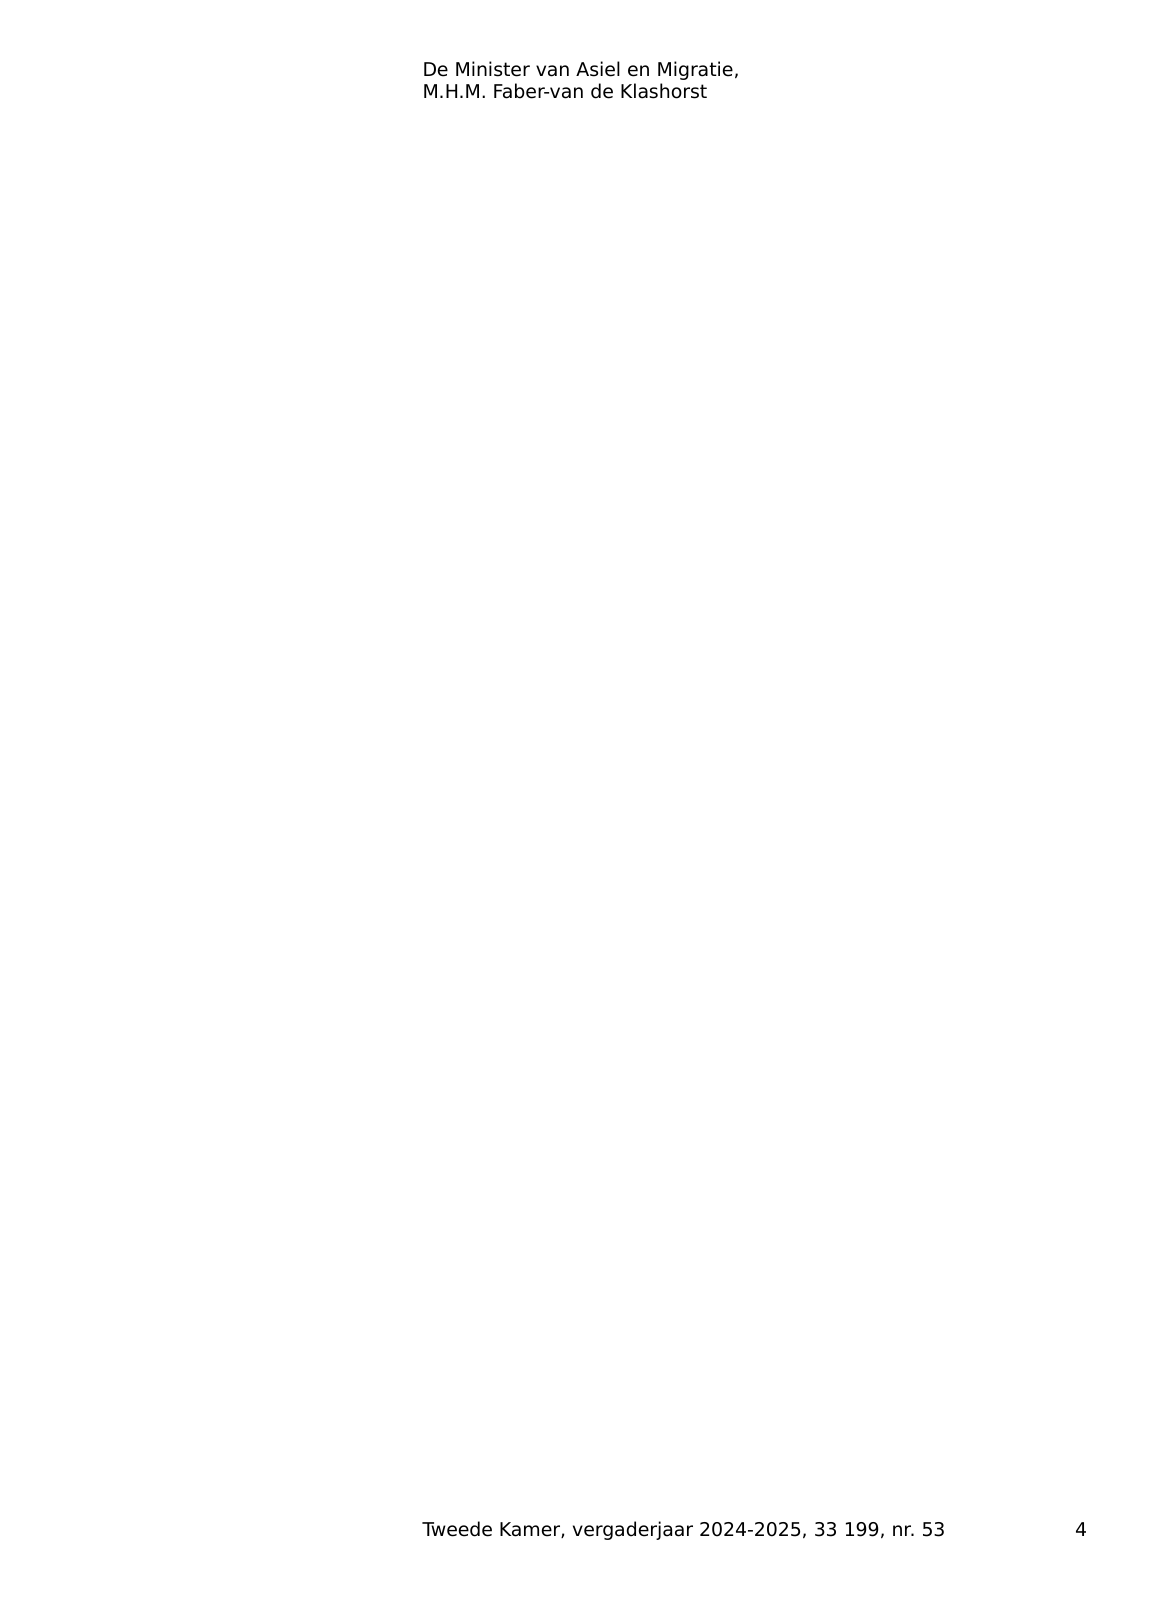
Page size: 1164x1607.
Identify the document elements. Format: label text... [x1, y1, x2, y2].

text De Minister van Asiel en Migratie, M.H.M. Faber-van de Klashorst [422, 59, 1087, 103]
